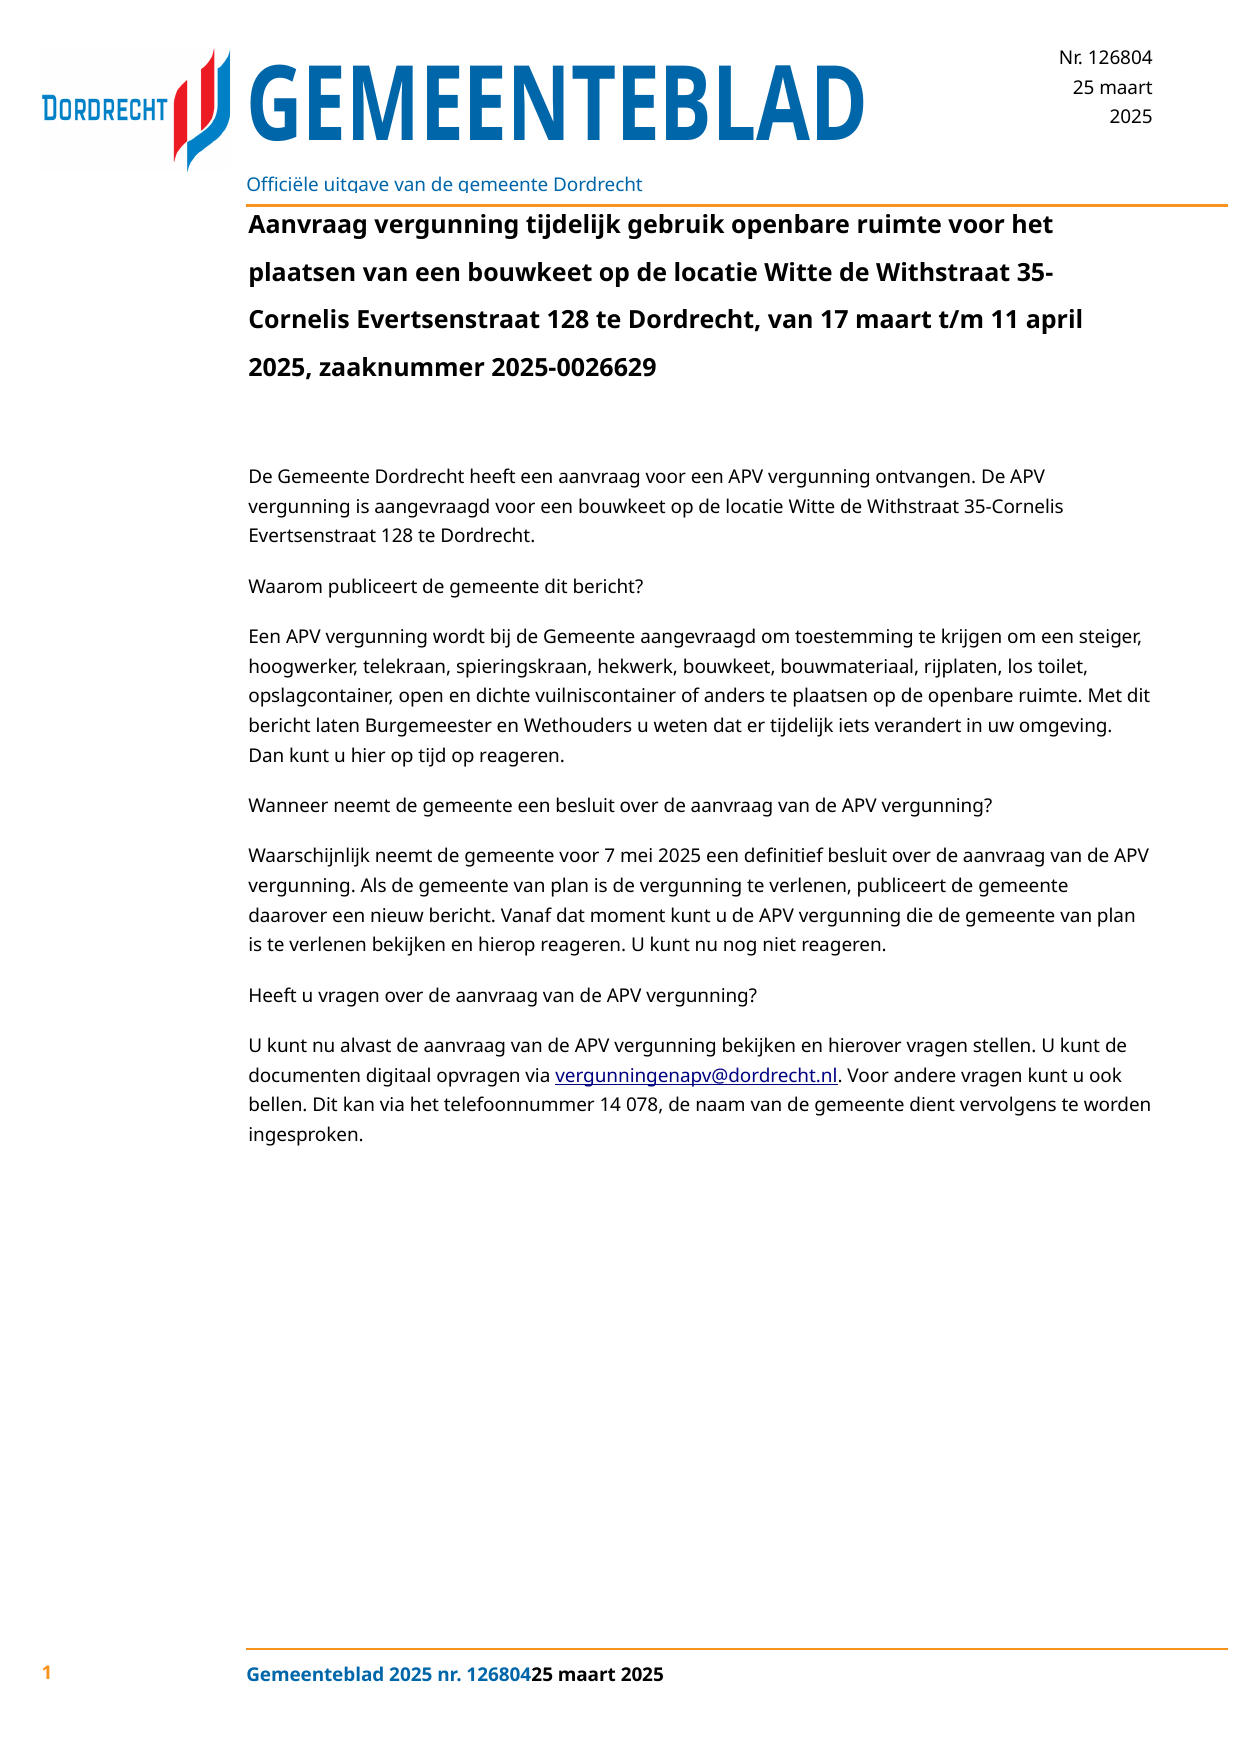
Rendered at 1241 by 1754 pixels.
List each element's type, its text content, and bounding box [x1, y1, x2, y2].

text Aanvraag vergunning tijdelijk gebruik openbare ruimte voor het plaatsen van een bouwkeet op de locatie Witte de Withstraat 35-Cornelis Evertsenstraat 128 te Dordrecht, van 17 maart t/m 11 april 2025, zaaknummer 2025-0026629 [248, 207, 1152, 384]
text Heeft u vragen over de aanvraag van de APV vergunning? [248, 982, 1152, 1008]
picture [41, 47, 231, 172]
text De Gemeente Dordrecht heeft een aanvraag voor een APV vergunning ontvangen. De APV vergunning is aangevraagd voor een bouwkeet op de locatie Witte de Withstraat 35-Cornelis Evertsenstraat 128 te Dordrecht. [248, 463, 1152, 548]
text Een APV vergunning wordt bij de Gemeente aangevraagd om toestemming te krijgen om een steiger, hoogwerker, telekraan, spieringskraan, hekwerk, bouwkeet, bouwmateriaal, rijplaten, los toilet, opslagcontainer, open en dichte vuilniscontainer of anders te plaatsen op de openbare ruimte. Met dit bericht laten Burgemeester en Wethouders u weten dat er tijdelijk iets verandert in uw omgeving. Dan kunt u hier op tijd op reageren. [248, 623, 1152, 768]
text U kunt nu alvast de aanvraag van de APV vergunning bekijken en hierover vragen stellen. U kunt de documenten digitaal opvragen via vergunningenapv@dordrecht.nl. Voor andere vragen kunt u ook bellen. Dit kan via het telefoonnummer 14 078, de naam van de gemeente dient vervolgens te worden ingesproken. [248, 1032, 1152, 1147]
text Waarom publiceert de gemeente dit bericht? [248, 573, 1152, 599]
text Waarschijnlijk neemt de gemeente voor 7 mei 2025 een definitief besluit over de aanvraag van de APV vergunning. Als de gemeente van plan is de vergunning te verlenen, publiceert de gemeente daarover een nieuw bericht. Vanaf dat moment kunt u de APV vergunning die de gemeente van plan is te verlenen bekijken en hierop reageren. U kunt nu nog niet reageren. [248, 843, 1152, 957]
text Wanneer neemt de gemeente een besluit over de aanvraag van de APV vergunning? [248, 792, 1152, 818]
